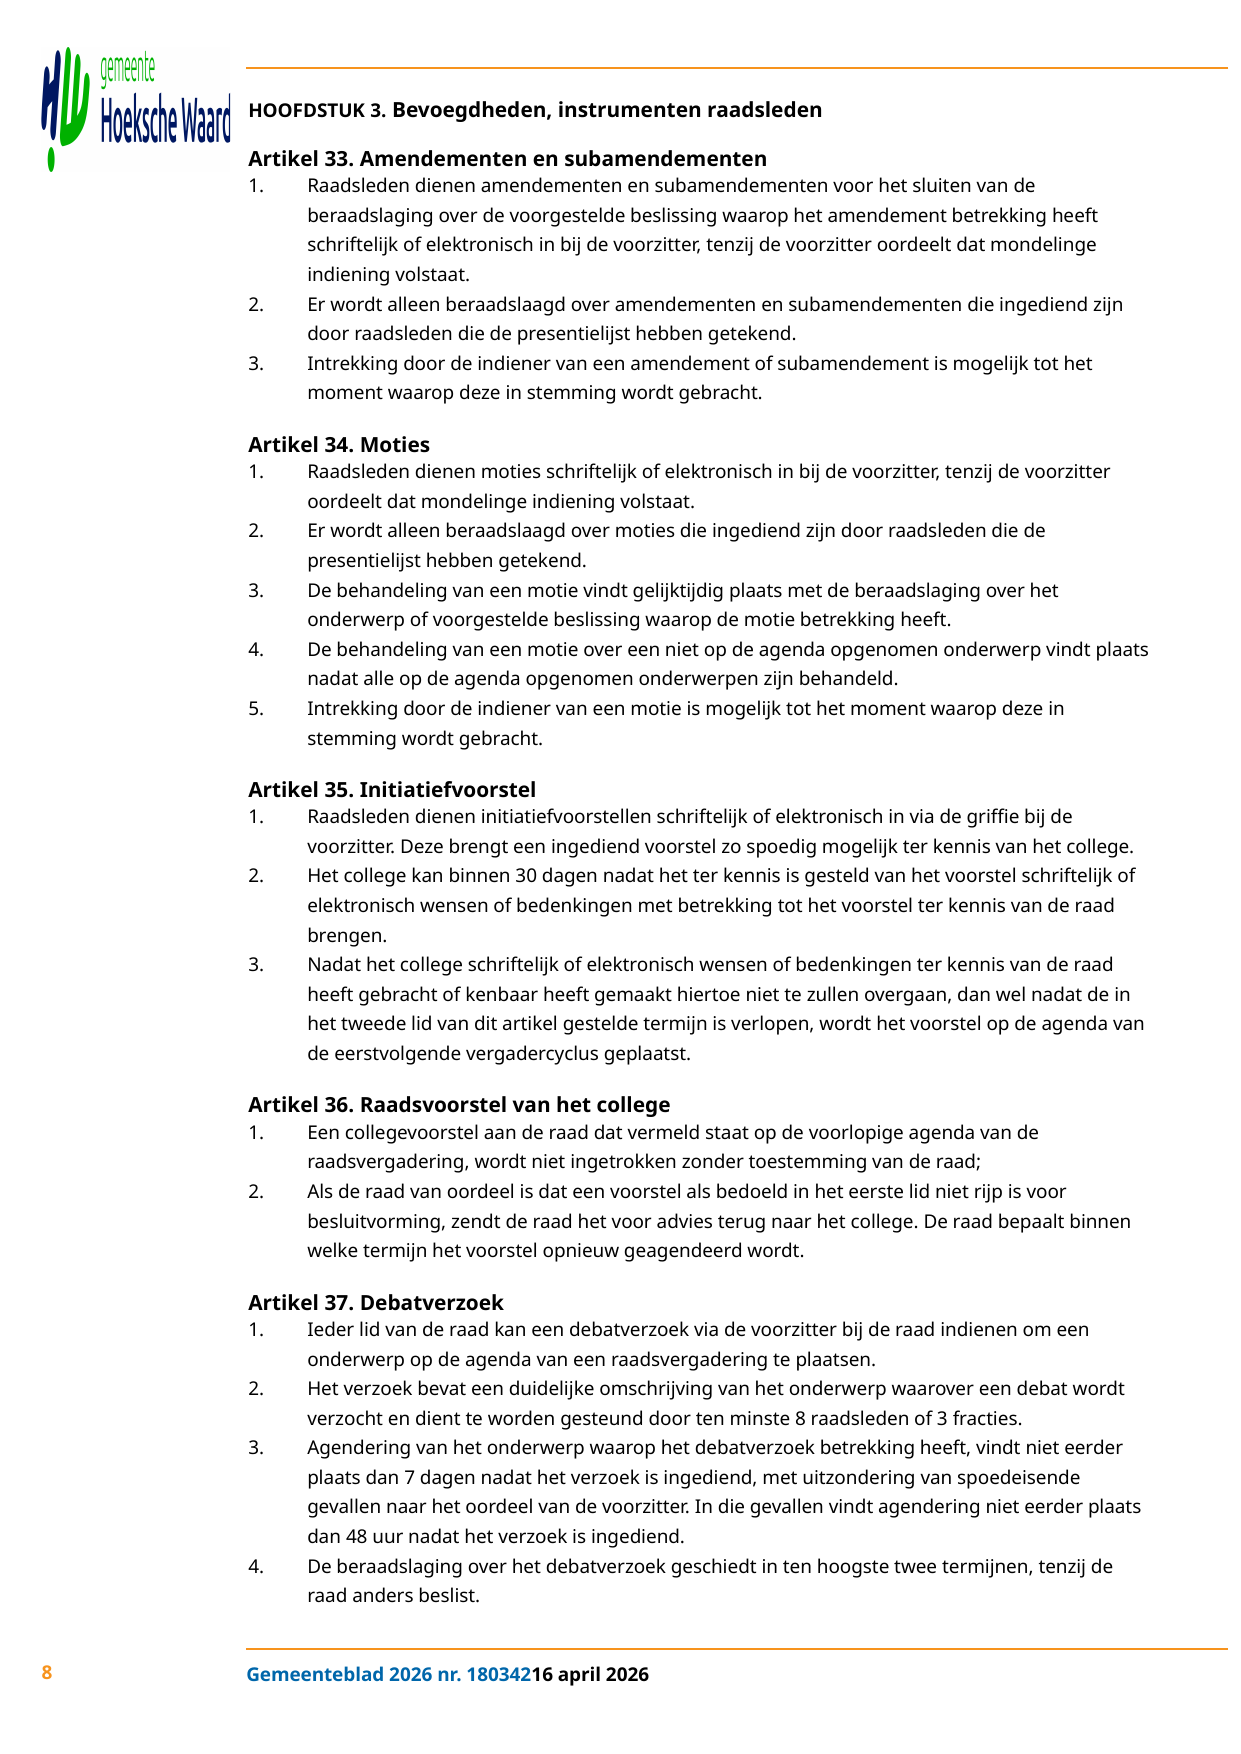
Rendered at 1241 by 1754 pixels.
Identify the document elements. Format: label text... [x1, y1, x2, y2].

list Raadsleden dienen amendementen en subamendementen voor het sluiten van de beraadslaging over de voorgestelde beslissing waarop het amendement betrekking heeft schriftelijk of elektronisch in bij de voorzitter, tenzij de voorzitter oordeelt dat mondelinge indiening volstaat. [248, 172, 1152, 287]
list Ieder lid van de raad kan een debatverzoek via de voorzitter bij de raad indienen om een onderwerp op de agenda van een raadsvergadering te plaatsen. [248, 1316, 1152, 1372]
list Er wordt alleen beraadslaagd over moties die ingediend zijn door raadsleden die de presentielijst hebben getekend. [248, 518, 1152, 573]
list Een collegevoorstel aan de raad dat vermeld staat op de voorlopige agenda van de raadsvergadering, wordt niet ingetrokken zonder toestemming van de raad; [248, 1119, 1152, 1174]
list De behandeling van een motie vindt gelijktijdig plaats met de beraadslaging over het onderwerp of voorgestelde beslissing waarop de motie betrekking heeft. [248, 577, 1152, 632]
picture [41, 47, 231, 172]
text HOOFDSTUK 3. Bevoegdheden, instrumenten raadsleden [248, 95, 1152, 123]
list Agendering van het onderwerp waarop het debatverzoek betrekking heeft, vindt niet eerder plaats dan 7 dagen nadat het verzoek is ingediend, met uitzondering van spoedeisende gevallen naar het oordeel van de voorzitter. In die gevallen vindt agendering niet eerder plaats dan 48 uur nadat het verzoek is ingediend. [248, 1434, 1152, 1549]
list Raadsleden dienen moties schriftelijk of elektronisch in bij de voorzitter, tenzij de voorzitter oordeelt dat mondelinge indiening volstaat. [248, 458, 1152, 514]
list Intrekking door de indiener van een amendement of subamendement is mogelijk tot het moment waarop deze in stemming wordt gebracht. [248, 350, 1152, 405]
text Artikel 35. Initiatiefvoorstel [248, 775, 1152, 803]
text Artikel 37. Debatverzoek [248, 1288, 1152, 1316]
list Als de raad van oordeel is dat een voorstel als bedoeld in het eerste lid niet rijp is voor besluitvorming, zendt de raad het voor advies terug naar het college. De raad bepaalt binnen welke termijn het voorstel opnieuw geagendeerd wordt. [248, 1178, 1152, 1263]
list De behandeling van een motie over een niet op de agenda opgenomen onderwerp vindt plaats nadat alle op de agenda opgenomen onderwerpen zijn behandeld. [248, 636, 1152, 691]
list Het college kan binnen 30 dagen nadat het ter kennis is gesteld van het voorstel schriftelijk of elektronisch wensen of bedenkingen met betrekking tot het voorstel ter kennis van de raad brengen. [248, 863, 1152, 948]
text Artikel 34. Moties [248, 430, 1152, 458]
list De beraadslaging over het debatverzoek geschiedt in ten hoogste twee termijnen, tenzij de raad anders beslist. [248, 1553, 1152, 1608]
list Nadat het college schriftelijk of elektronisch wensen of bedenkingen ter kennis van de raad heeft gebracht of kenbaar heeft gemaakt hiertoe niet te zullen overgaan, dan wel nadat de in het tweede lid van dit artikel gestelde termijn is verlopen, wordt het voorstel op de agenda van de eerstvolgende vergadercyclus geplaatst. [248, 951, 1152, 1066]
list Intrekking door de indiener van een motie is mogelijk tot het moment waarop deze in stemming wordt gebracht. [248, 695, 1152, 750]
list Het verzoek bevat een duidelijke omschrijving van het onderwerp waarover een debat wordt verzocht en dient te worden gesteund door ten minste 8 raadsleden of 3 fracties. [248, 1375, 1152, 1431]
text Artikel 33. Amendementen en subamendementen [248, 144, 1152, 172]
text Artikel 36. Raadsvoorstel van het college [248, 1091, 1152, 1119]
list Er wordt alleen beraadslaagd over amendementen en subamendementen die ingediend zijn door raadsleden die de presentielijst hebben getekend. [248, 291, 1152, 346]
list Raadsleden dienen initiatiefvoorstellen schriftelijk of elektronisch in via de griffie bij de voorzitter. Deze brengt een ingediend voorstel zo spoedig mogelijk ter kennis van het college. [248, 803, 1152, 859]
